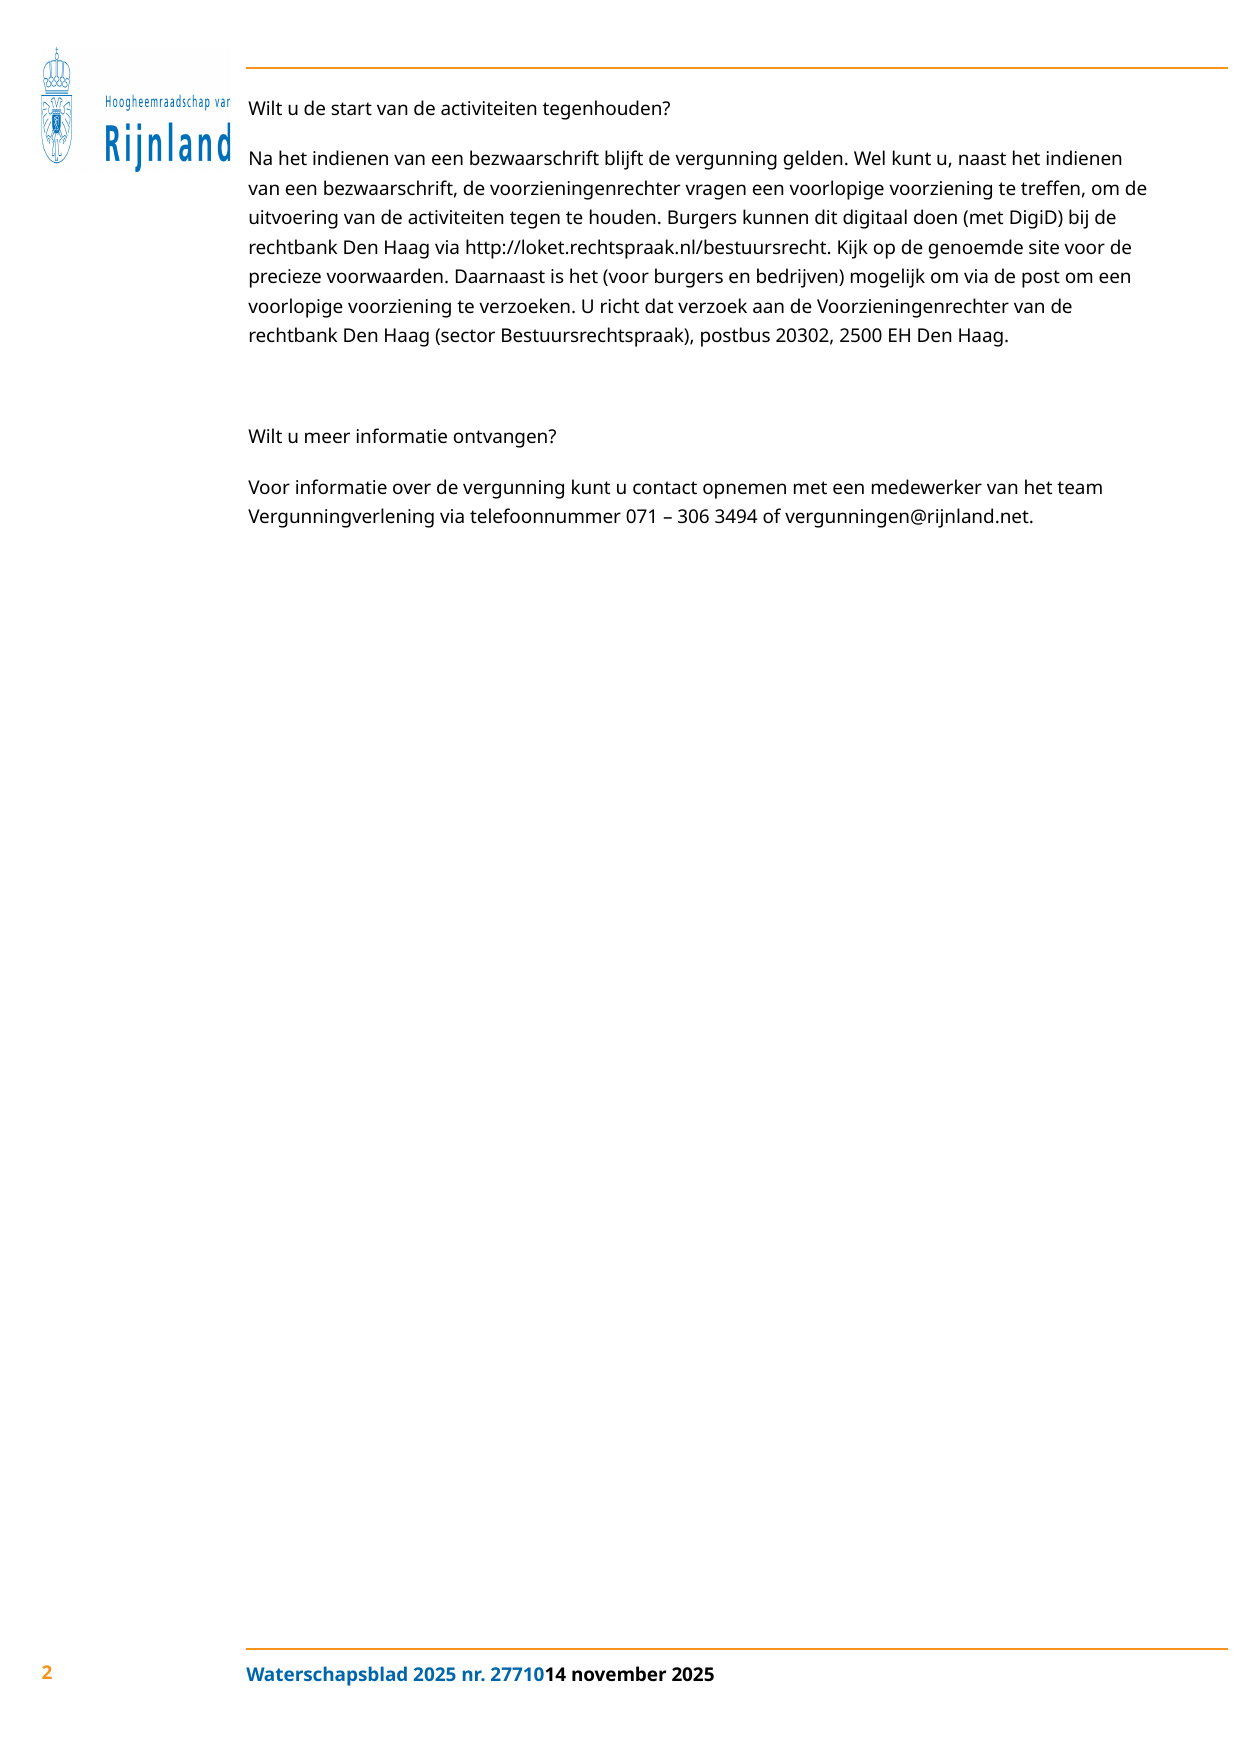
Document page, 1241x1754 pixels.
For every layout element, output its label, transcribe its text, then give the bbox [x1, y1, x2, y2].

text Wilt u de start van de activiteiten tegenhouden? [248, 95, 1152, 121]
text Wilt u meer informatie ontvangen? [248, 423, 1152, 449]
text Na het indienen van een bezwaarschrift blijft de vergunning gelden. Wel kunt u, naast het indienen van een bezwaarschrift, de voorzieningenrechter vragen een voorlopige voorziening te treffen, om de uitvoering van de activiteiten tegen te houden. Burgers kunnen dit digitaal doen (met DigiD) bij de rechtbank Den Haag via http://loket.rechtspraak.nl/bestuursrecht. Kijk op de genoemde site voor de precieze voorwaarden. Daarnaast is het (voor burgers en bedrijven) mogelijk om via de post om een voorlopige voorziening te verzoeken. U richt dat verzoek aan de Voorzieningenrechter van de rechtbank Den Haag (sector Bestuursrechtspraak), postbus 20302, 2500 EH Den Haag. [248, 145, 1152, 348]
picture [41, 47, 231, 172]
text Voor informatie over de vergunning kunt u contact opnemen met een medewerker van het team Vergunningverlening via telefoonnummer 071 – 306 3494 of vergunningen@rijnland.net. [248, 474, 1152, 529]
